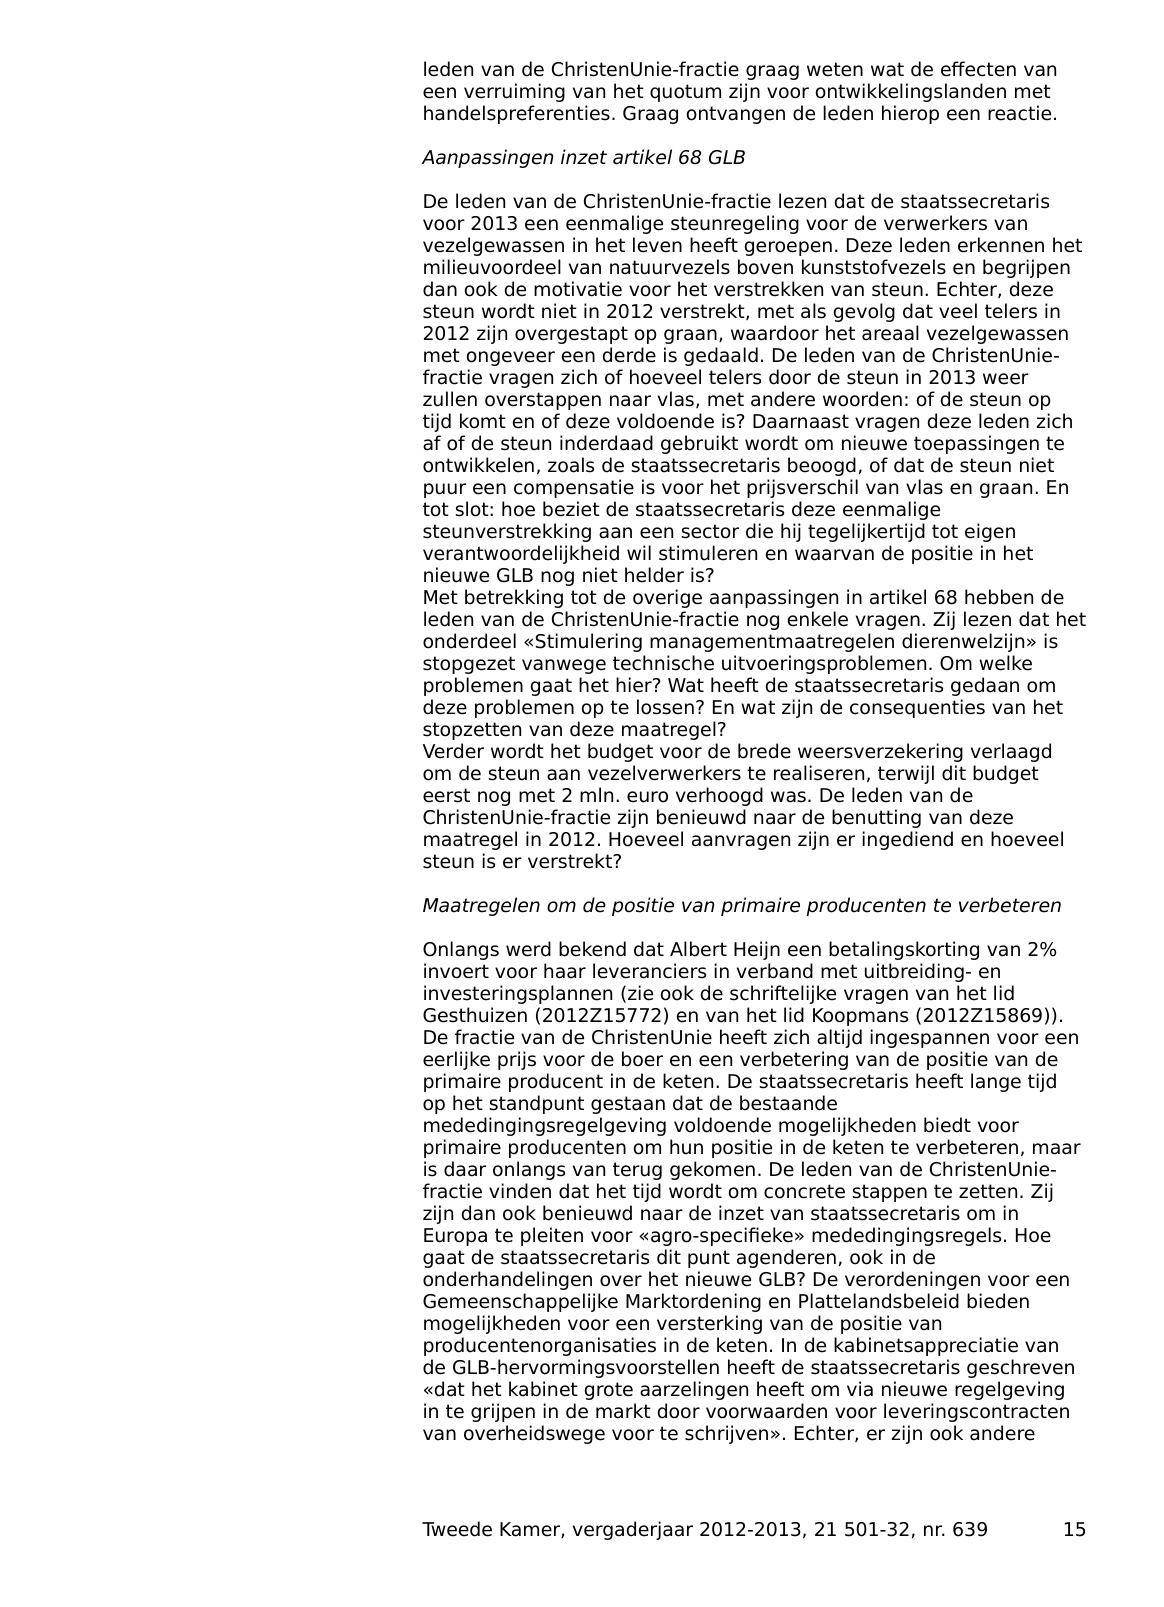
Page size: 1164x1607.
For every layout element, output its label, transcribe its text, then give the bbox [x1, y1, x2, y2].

text Met betrekking tot de overige aanpassingen in artikel 68 hebben de leden van de ChristenUnie-fractie nog enkele vragen. Zij lezen dat het onderdeel «Stimulering managementmaatregelen dierenwelzijn» is stopgezet vanwege technische uitvoeringsproblemen. Om welke problemen gaat het hier? Wat heeft de staatssecretaris gedaan om deze problemen op te lossen? En wat zijn de consequenties van het stopzetten van deze maatregel? [422, 587, 1087, 741]
subtitle Maatregelen om de positie van primaire producenten te verbeteren [422, 895, 1087, 917]
text De leden van de ChristenUnie-fractie lezen dat de staatssecretaris voor 2013 een eenmalige steunregeling voor de verwerkers van vezelgewassen in het leven heeft geroepen. Deze leden erkennen het milieuvoordeel van natuurvezels boven kunststofvezels en begrijpen dan ook de motivatie voor het verstrekken van steun. Echter, deze steun wordt niet in 2012 verstrekt, met als gevolg dat veel telers in 2012 zijn overgestapt op graan, waardoor het areaal vezelgewassen met ongeveer een derde is gedaald. De leden van de ChristenUnie-fractie vragen zich of hoeveel telers door de steun in 2013 weer zullen overstappen naar vlas, met andere woorden: of de steun op tijd komt en of deze voldoende is? Daarnaast vragen deze leden zich af of de steun inderdaad gebruikt wordt om nieuwe toepassingen te ontwikkelen, zoals de staatssecretaris beoogd, of dat de steun niet puur een compensatie is voor het prijsverschil van vlas en graan. En tot slot: hoe beziet de staatssecretaris deze eenmalige steunverstrekking aan een sector die hij tegelijkertijd tot eigen verantwoordelijkheid wil stimuleren en waarvan de positie in het nieuwe GLB nog niet helder is? [422, 191, 1087, 587]
subtitle Aanpassingen inzet artikel 68 GLB [422, 147, 1087, 169]
text Onlangs werd bekend dat Albert Heijn een betalingskorting van 2% invoert voor haar leveranciers in verband met uitbreiding- en investeringsplannen (zie ook de schriftelijke vragen van het lid Gesthuizen (2012Z15772) en van het lid Koopmans (2012Z15869)). De fractie van de ChristenUnie heeft zich altijd ingespannen voor een eerlijke prijs voor de boer en een verbetering van de positie van de primaire producent in de keten. De staatssecretaris heeft lange tijd op het standpunt gestaan dat de bestaande mededingingsregelgeving voldoende mogelijkheden biedt voor primaire producenten om hun positie in de keten te verbeteren, maar is daar onlangs van terug gekomen. De leden van de ChristenUnie-fractie vinden dat het tijd wordt om concrete stappen te zetten. Zij zijn dan ook benieuwd naar de inzet van staatssecretaris om in Europa te pleiten voor «agro-specifieke» mededingingsregels. Hoe gaat de staatssecretaris dit punt agenderen, ook in de onderhandelingen over het nieuwe GLB? De verordeningen voor een Gemeenschappelijke Marktordening en Plattelandsbeleid bieden mogelijkheden voor een versterking van de positie van producentenorganisaties in de keten. In de kabinetsappreciatie van de GLB-hervormingsvoorstellen heeft de staatssecretaris geschreven «dat het kabinet grote aarzelingen heeft om via nieuwe regelgeving in te grijpen in de markt door voorwaarden voor leveringscontracten van overheidswege voor te schrijven». Echter, er zijn ook andere [422, 939, 1087, 1444]
text leden van de ChristenUnie-fractie graag weten wat de effecten van een verruiming van het quotum zijn voor ontwikkelingslanden met handelspreferenties. Graag ontvangen de leden hierop een reactie. [422, 59, 1087, 125]
text Verder wordt het budget voor de brede weersverzekering verlaagd om de steun aan vezelverwerkers te realiseren, terwijl dit budget eerst nog met 2 mln. euro verhoogd was. De leden van de ChristenUnie-fractie zijn benieuwd naar de benutting van deze maatregel in 2012. Hoeveel aanvragen zijn er ingediend en hoeveel steun is er verstrekt? [422, 741, 1087, 873]
